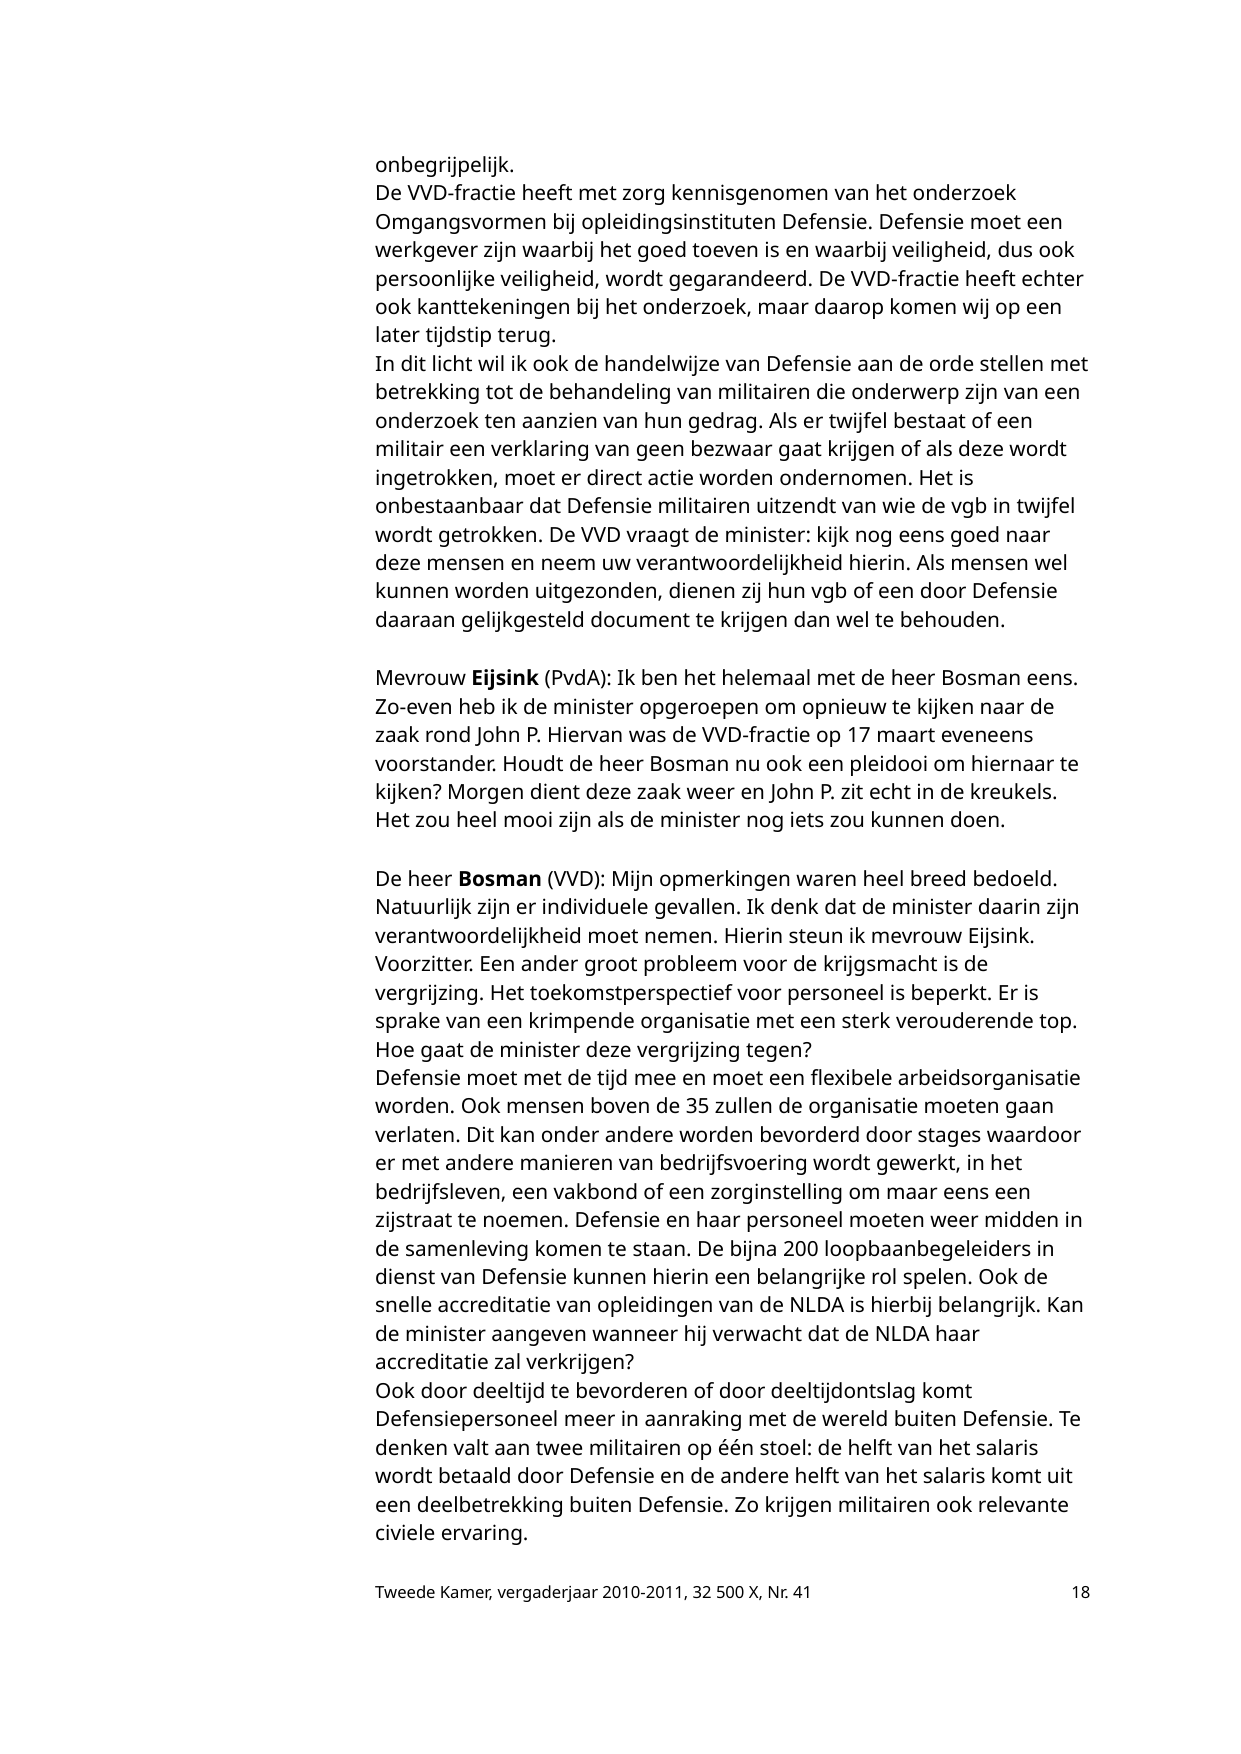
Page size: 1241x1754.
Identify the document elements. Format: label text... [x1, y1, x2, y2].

text Defensie moet met de tijd mee en moet een flexibele arbeidsorganisatie worden. Ook mensen boven de 35 zullen de organisatie moeten gaan verlaten. Dit kan onder andere worden bevorderd door stages waardoor er met andere manieren van bedrijfsvoering wordt gewerkt, in het bedrijfsleven, een vakbond of een zorginstelling om maar eens een zijstraat te noemen. Defensie en haar personeel moeten weer midden in de samenleving komen te staan. De bijna 200 loopbaanbegeleiders in dienst van Defensie kunnen hierin een belangrijke rol spelen. Ook de snelle accreditatie van opleidingen van de NLDA is hierbij belangrijk. Kan de minister aangeven wanneer hij verwacht dat de NLDA haar accreditatie zal verkrijgen? [375, 1063, 1090, 1376]
text Mevrouw Eijsink (PvdA): Ik ben het helemaal met de heer Bosman eens. Zo-even heb ik de minister opgeroepen om opnieuw te kijken naar de zaak rond John P. Hiervan was de VVD-fractie op 17 maart eveneens voorstander. Houdt de heer Bosman nu ook een pleidooi om hiernaar te kijken? Morgen dient deze zaak weer en John P. zit echt in de kreukels. Het zou heel mooi zijn als de minister nog iets zou kunnen doen. [375, 663, 1090, 834]
text De heer Bosman (VVD): Mijn opmerkingen waren heel breed bedoeld. Natuurlijk zijn er individuele gevallen. Ik denk dat de minister daarin zijn verantwoordelijkheid moet nemen. Hierin steun ik mevrouw Eijsink. [375, 864, 1090, 949]
text In dit licht wil ik ook de handelwijze van Defensie aan de orde stellen met betrekking tot de behandeling van militairen die onderwerp zijn van een onderzoek ten aanzien van hun gedrag. Als er twijfel bestaat of een militair een verklaring van geen bezwaar gaat krijgen of als deze wordt ingetrokken, moet er direct actie worden ondernomen. Het is onbestaanbaar dat Defensie militairen uitzendt van wie de vgb in twijfel wordt getrokken. De VVD vraagt de minister: kijk nog eens goed naar deze mensen en neem uw verantwoordelijkheid hierin. Als mensen wel kunnen worden uitgezonden, dienen zij hun vgb of een door Defensie daaraan gelijkgesteld document te krijgen dan wel te behouden. [375, 349, 1090, 633]
text Voorzitter. Een ander groot probleem voor de krijgsmacht is de vergrijzing. Het toekomstperspectief voor personeel is beperkt. Er is sprake van een krimpende organisatie met een sterk verouderende top. Hoe gaat de minister deze vergrijzing tegen? [375, 949, 1090, 1063]
text De VVD-fractie heeft met zorg kennisgenomen van het onderzoek Omgangsvormen bij opleidingsinstituten Defensie. Defensie moet een werkgever zijn waarbij het goed toeven is en waarbij veiligheid, dus ook persoonlijke veiligheid, wordt gegarandeerd. De VVD-fractie heeft echter ook kanttekeningen bij het onderzoek, maar daarop komen wij op een later tijdstip terug. [375, 178, 1090, 349]
text onbegrijpelijk. [375, 150, 1090, 178]
text Ook door deeltijd te bevorderen of door deeltijdontslag komt Defensiepersoneel meer in aanraking met de wereld buiten Defensie. Te denken valt aan twee militairen op één stoel: de helft van het salaris wordt betaald door Defensie en de andere helft van het salaris komt uit een deelbetrekking buiten Defensie. Zo krijgen militairen ook relevante civiele ervaring. [375, 1376, 1090, 1547]
